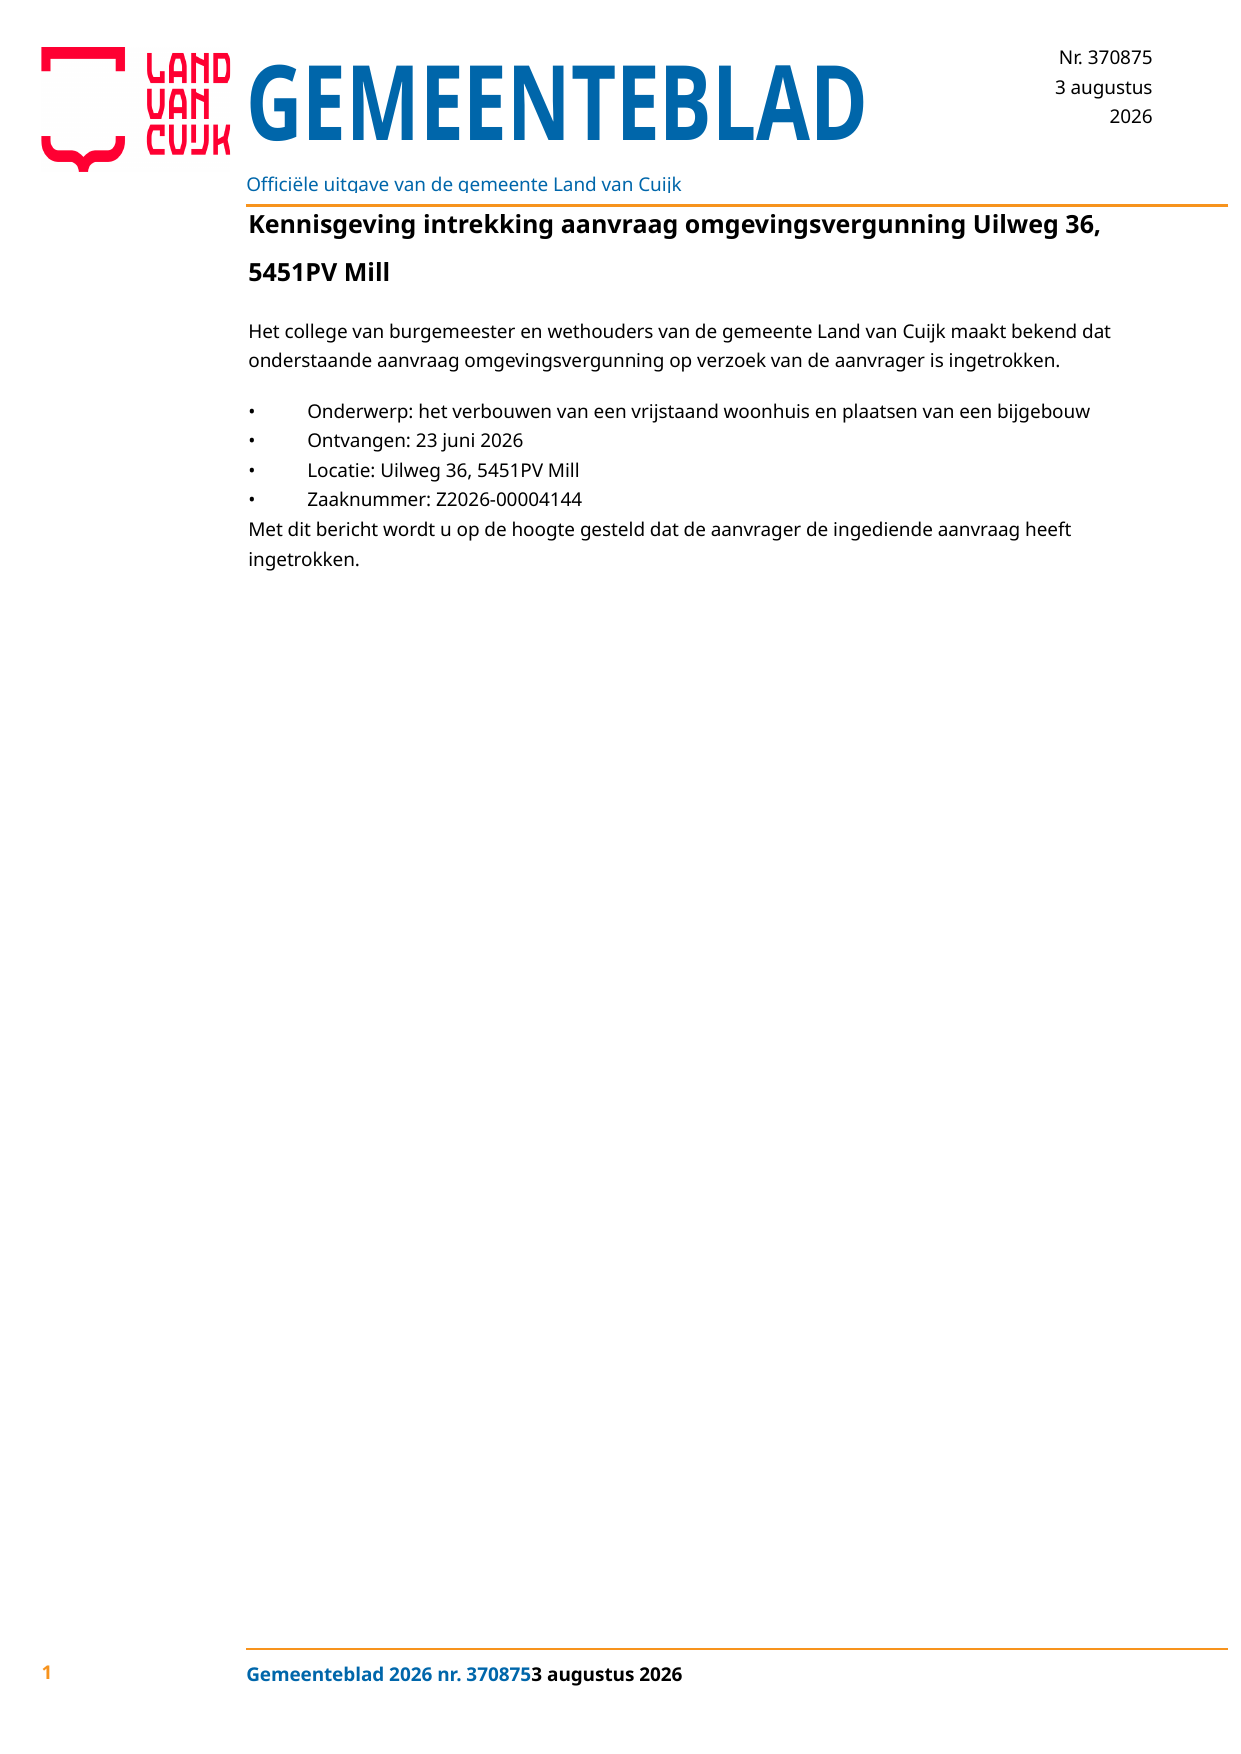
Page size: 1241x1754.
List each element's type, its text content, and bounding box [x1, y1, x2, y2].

list Onderwerp: het verbouwen van een vrijstaand woonhuis en plaatsen van een bijgebouw [248, 398, 1152, 424]
text Het college van burgemeester en wethouders van de gemeente Land van Cuijk maakt bekend dat onderstaande aanvraag omgevingsvergunning op verzoek van de aanvrager is ingetrokken. [248, 318, 1152, 373]
list Ontvangen: 23 juni 2026 [248, 427, 1152, 453]
text Kennisgeving intrekking aanvraag omgevingsvergunning Uilweg 36, 5451PV Mill [248, 207, 1152, 288]
list Locatie: Uilweg 36, 5451PV Mill [248, 457, 1152, 483]
text Met dit bericht wordt u op de hoogte gesteld dat de aanvrager de ingediende aanvraag heeft ingetrokken. [248, 516, 1152, 572]
list Zaaknummer: Z2026-00004144 [248, 487, 1152, 512]
picture [41, 47, 231, 172]
